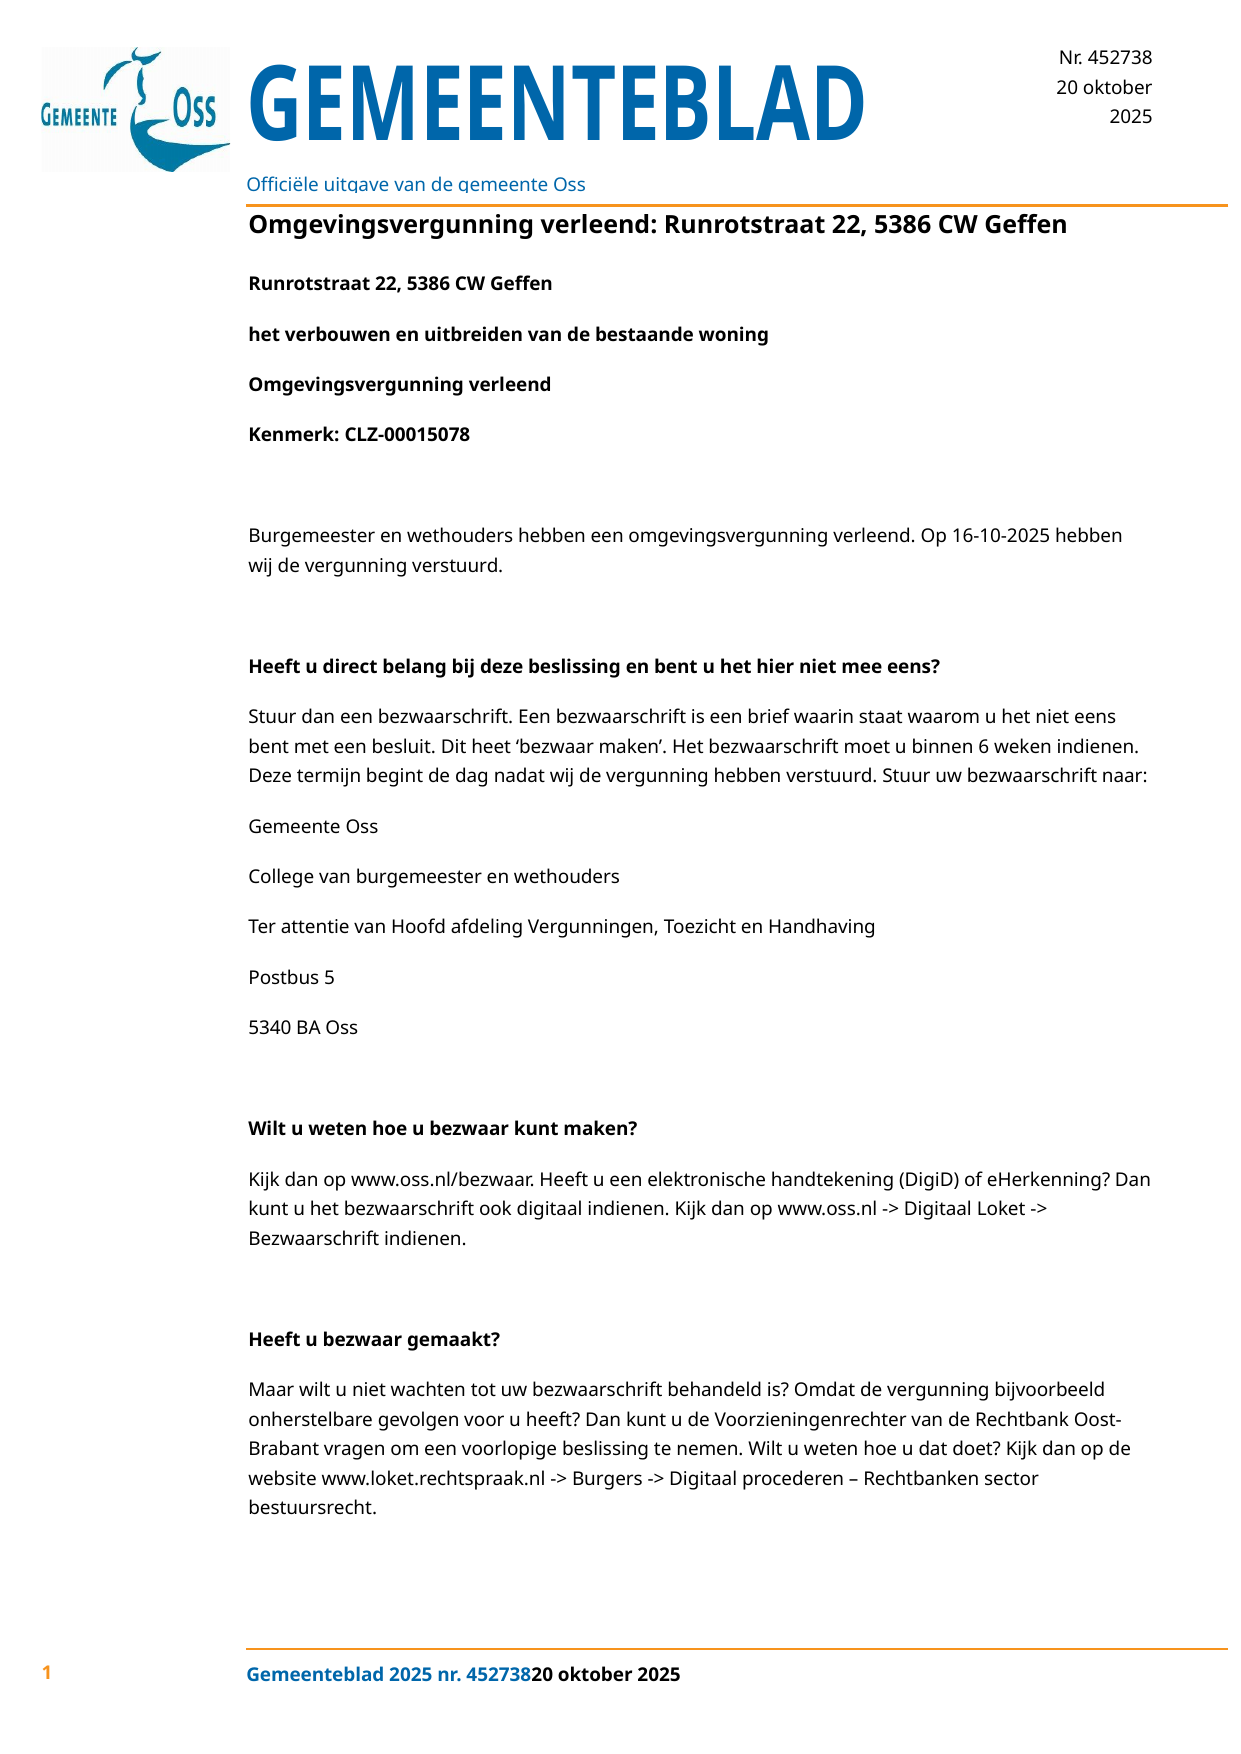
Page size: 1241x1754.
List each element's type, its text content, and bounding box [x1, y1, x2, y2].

text Runrotstraat 22, 5386 CW Geffen [248, 270, 1152, 296]
text Kenmerk: CLZ-00015078 [248, 422, 1152, 447]
text Maar wilt u niet wachten tot uw bezwaarschrift behandeld is? Omdat de vergunning bijvoorbeeld onherstelbare gevolgen voor u heeft? Dan kunt u de Voorzieningenrechter van de Rechtbank Oost-Brabant vragen om een voorlopige beslissing te nemen. Wilt u weten hoe u dat doet? Kijk dan op de website www.loket.rechtspraak.nl -> Burgers -> Digitaal procederen – Rechtbanken sector bestuursrecht. [248, 1376, 1152, 1520]
text Omgevingsvergunning verleend: Runrotstraat 22, 5386 CW Geffen [248, 207, 1152, 241]
text Omgevingsvergunning verleend [248, 371, 1152, 397]
text Heeft u direct belang bij deze beslissing en bent u het hier niet mee eens? [248, 653, 1152, 678]
text Stuur dan een bezwaarschrift. Een bezwaarschrift is een brief waarin staat waarom u het niet eens bent met een besluit. Dit heet ‘bezwaar maken’. Het bezwaarschrift moet u binnen 6 weken indienen. Deze termijn begint de dag nadat wij de vergunning hebben verstuurd. Stuur uw bezwaarschrift naar: [248, 703, 1152, 788]
text Kijk dan op www.oss.nl/bezwaar. Heeft u een elektronische handtekening (DigiD) of eHerkenning? Dan kunt u het bezwaarschrift ook digitaal indienen. Kijk dan op www.oss.nl -> Digitaal Loket -> Bezwaarschrift indienen. [248, 1166, 1152, 1251]
text Gemeente Oss [248, 813, 1152, 838]
text het verbouwen en uitbreiden van de bestaande woning [248, 321, 1152, 346]
text Heeft u bezwaar gemaakt? [248, 1326, 1152, 1351]
text Burgemeester en wethouders hebben een omgevingsvergunning verleend. Op 16-10-2025 hebben wij de vergunning verstuurd. [248, 522, 1152, 578]
text Ter attentie van Hoofd afdeling Vergunningen, Toezicht en Handhaving [248, 914, 1152, 939]
picture [41, 47, 231, 172]
text College van burgemeester en wethouders [248, 863, 1152, 889]
text 5340 BA Oss [248, 1014, 1152, 1040]
text Postbus 5 [248, 964, 1152, 990]
text Wilt u weten hoe u bezwaar kunt maken? [248, 1115, 1152, 1141]
